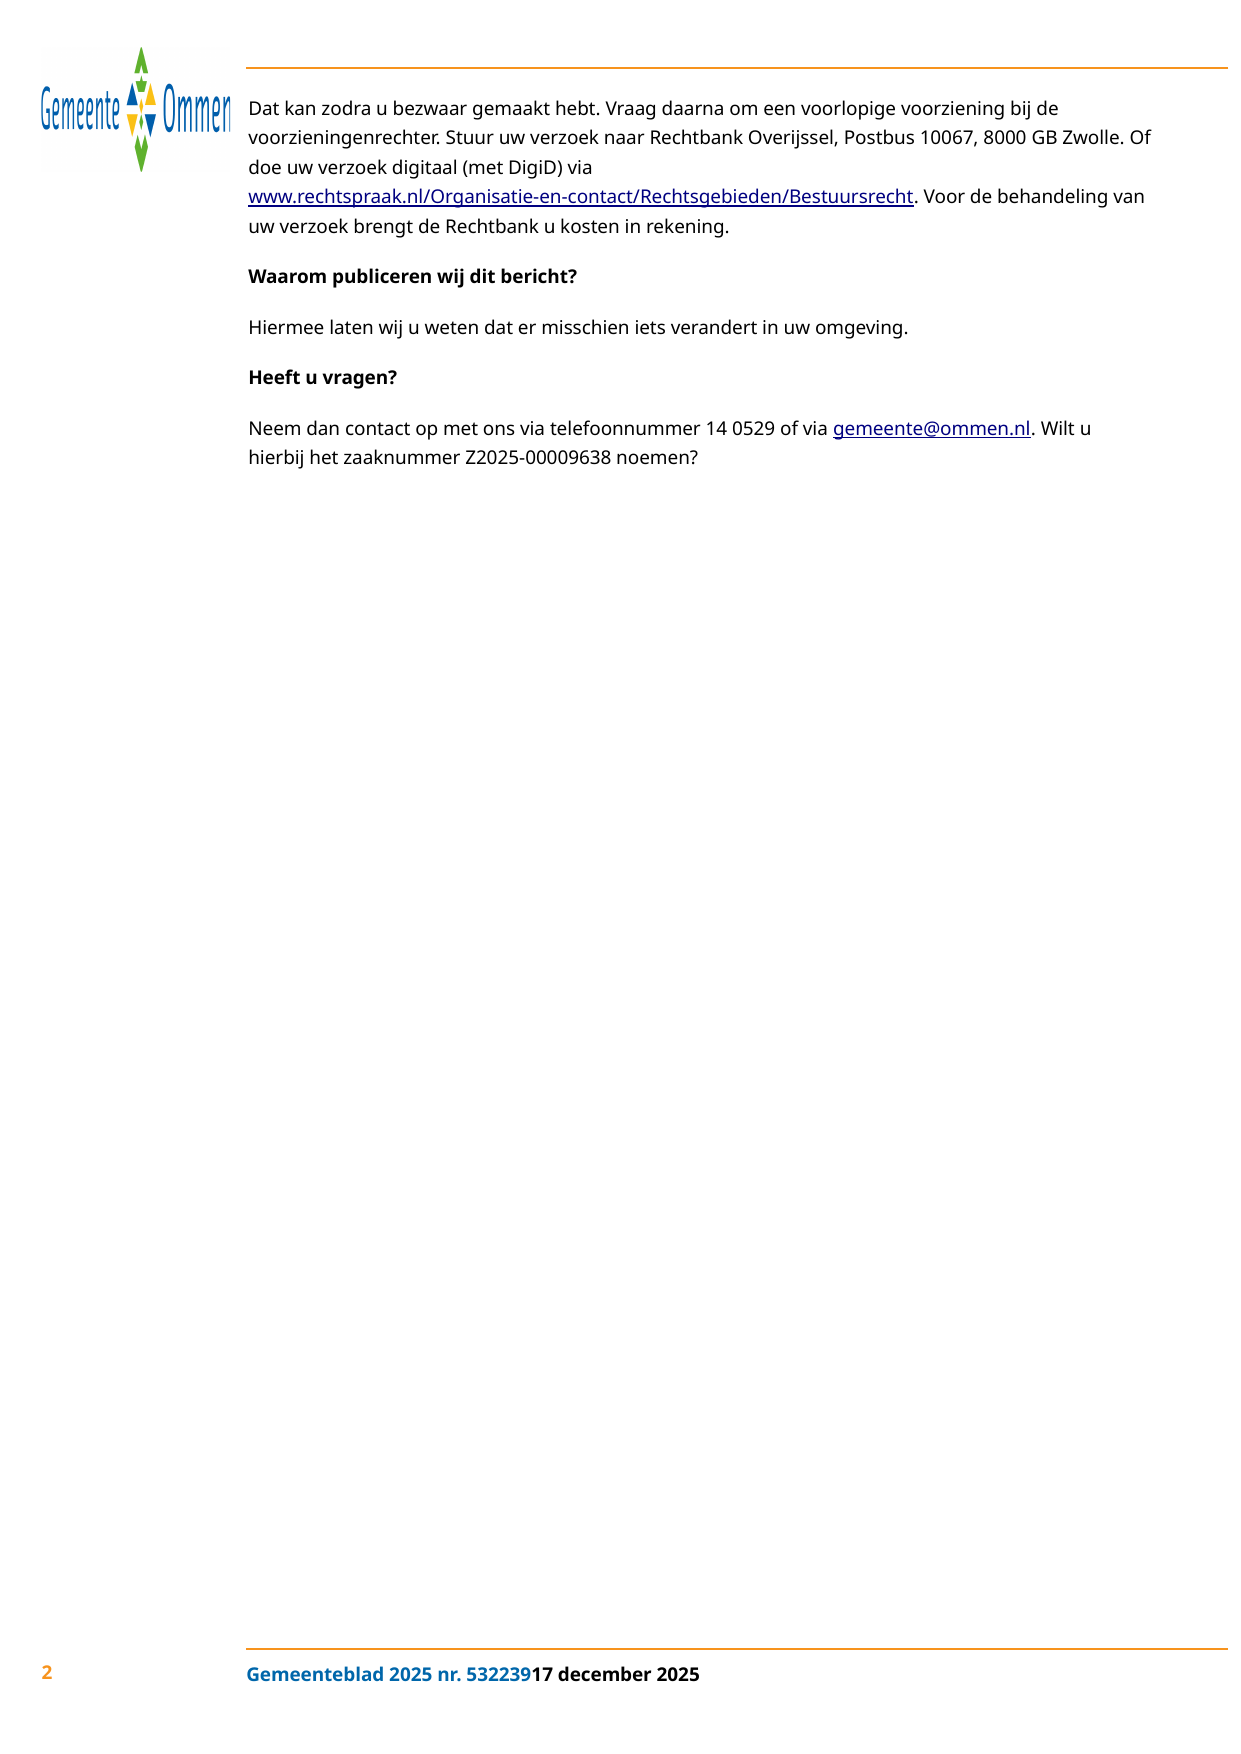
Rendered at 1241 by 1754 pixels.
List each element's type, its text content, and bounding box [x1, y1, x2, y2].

text Waarom publiceren wij dit bericht? [248, 263, 1152, 289]
text Neem dan contact op met ons via telefoonnummer 14 0529 of via gemeente@ommen.nl. Wilt u hierbij het zaaknummer Z2025-00009638 noemen? [248, 415, 1152, 470]
picture [41, 47, 231, 172]
text Dat kan zodra u bezwaar gemaakt hebt. Vraag daarna om een voorlopige voorziening bij de voorzieningenrechter. Stuur uw verzoek naar Rechtbank Overijssel, Postbus 10067, 8000 GB Zwolle. Of doe uw verzoek digitaal (met DigiD) via www.rechtspraak.nl/Organisatie-en-contact/Rechtsgebieden/Bestuursrecht. Voor de behandeling van uw verzoek brengt de Rechtbank u kosten in rekening. [248, 95, 1152, 239]
text Hiermee laten wij u weten dat er misschien iets verandert in uw omgeving. [248, 314, 1152, 340]
text Heeft u vragen? [248, 364, 1152, 390]
